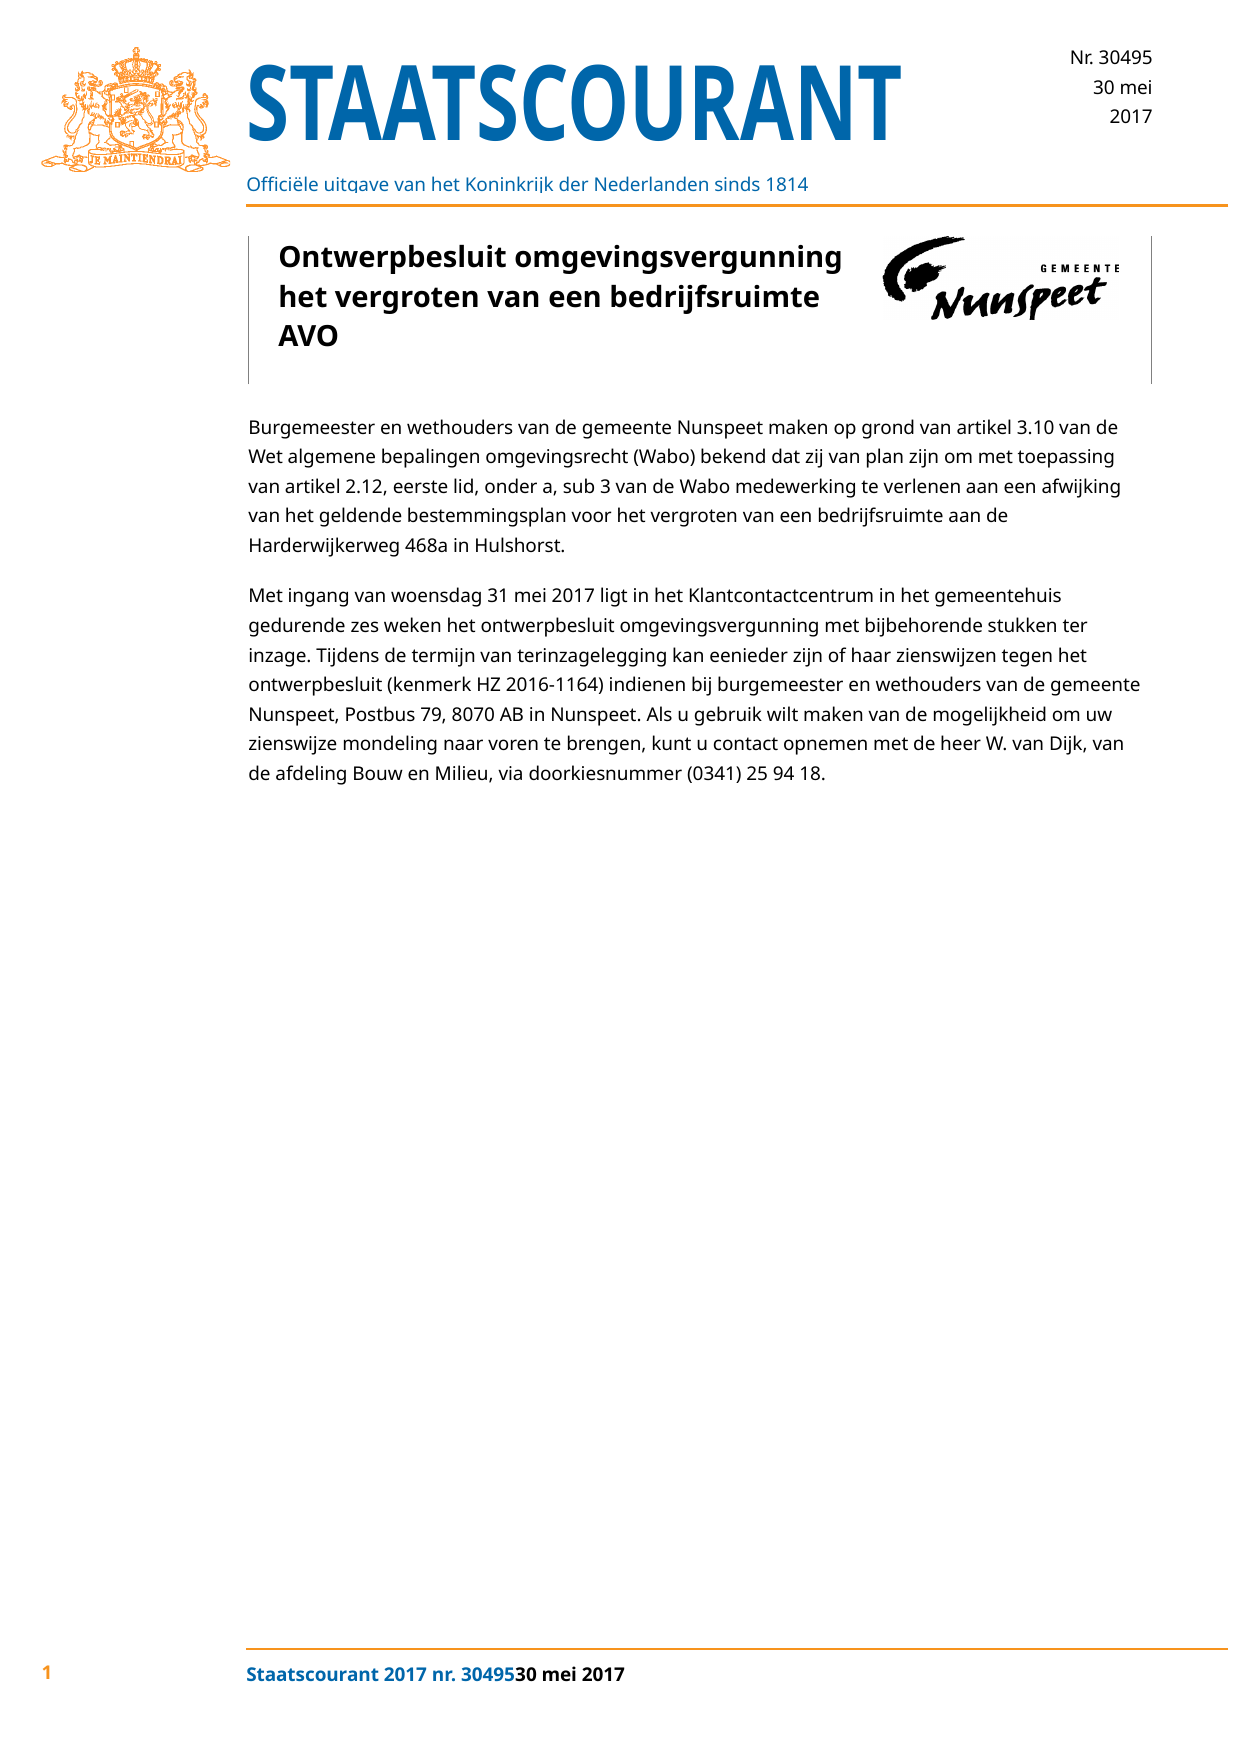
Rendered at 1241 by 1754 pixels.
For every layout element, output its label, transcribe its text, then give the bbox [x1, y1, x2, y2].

table_header [850, 236, 882, 319]
text Burgemeester en wethouders van de gemeente Nunspeet maken op grond van artikel 3.10 van de Wet algemene bepalingen omgevingsrecht (Wabo) bekend dat zij van plan zijn om met toepassing van artikel 2.12, eerste lid, onder a, sub 3 van de Wabo medewerking te verlenen aan een afwijking van het geldende bestemmingsplan voor het vergroten van een bedrijfsruimte aan de Harderwijkerweg 468a in Hulshorst. [248, 414, 1152, 558]
picture [41, 47, 231, 172]
text Met ingang van woensdag 31 mei 2017 ligt in het Klantcontactcentrum in het gemeentehuis gedurende zes weken het ontwerpbesluit omgevingsvergunning met bijbehorende stukken ter inzage. Tijdens de termijn van terinzagelegging kan eenieder zijn of haar zienswijzen tegen het ontwerpbesluit (kenmerk HZ 2016-1164) indienen bij burgemeester en wethouders van de gemeente Nunspeet, Postbus 79, 8070 AB in Nunspeet. Als u gebruik wilt maken van de mogelijkheid om uw zienswijze mondeling naar voren te brengen, kunt u contact opnemen met de heer W. van Dijk, van de afdeling Bouw en Milieu, via doorkiesnummer (0341) 25 94 18. [248, 583, 1152, 786]
picture [882, 236, 1119, 320]
table_header [850, 320, 1151, 384]
table_header Ontwerpbesluit omgevingsvergunning het vergroten van een bedrijfsruimte AVO [249, 236, 850, 384]
table_header [1119, 236, 1151, 319]
